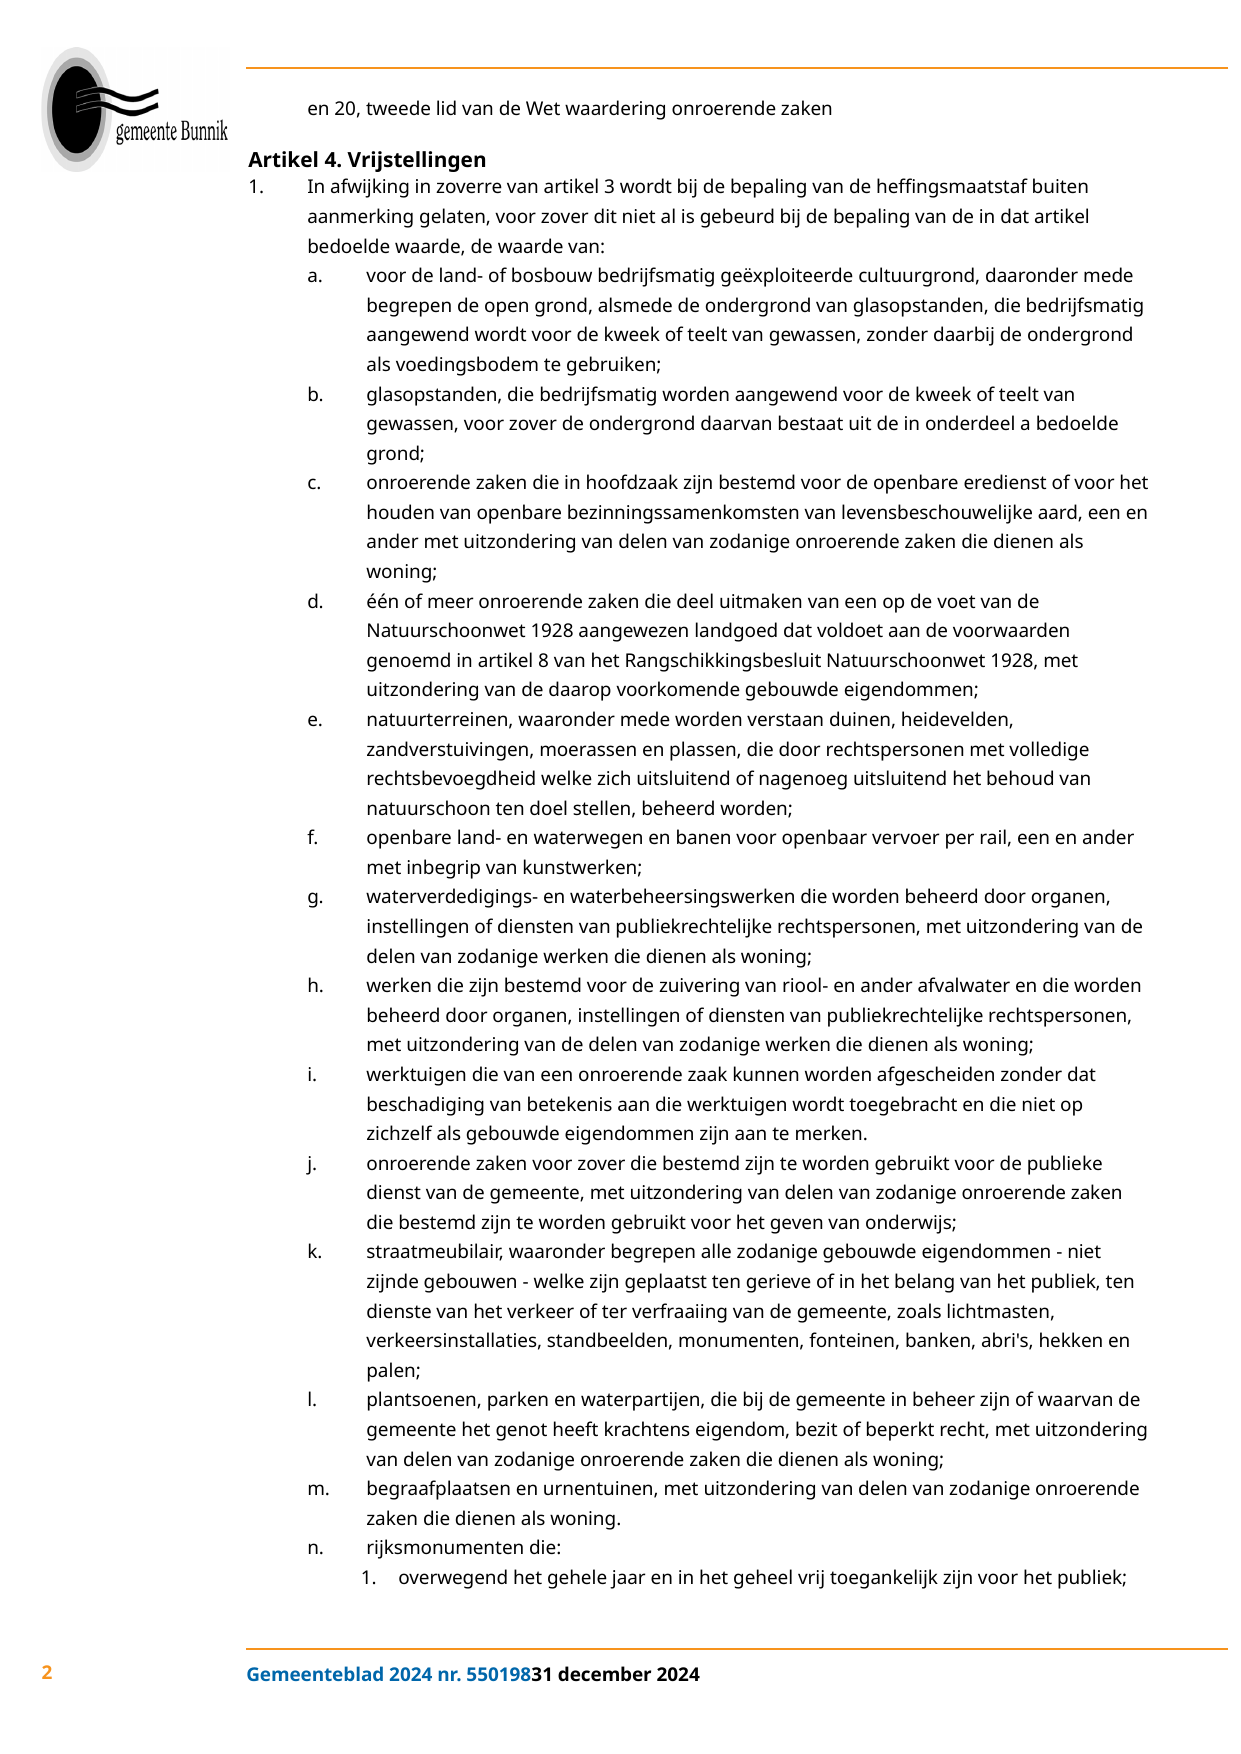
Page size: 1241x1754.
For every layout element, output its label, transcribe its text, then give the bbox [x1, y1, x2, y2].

list straatmeubilair, waaronder begrepen alle zodanige gebouwde eigendommen - niet zijnde gebouwen - welke zijn geplaatst ten gerieve of in het belang van het publiek, ten dienste van het verkeer of ter verfraaiing van de gemeente, zoals lichtmasten, verkeersinstallaties, standbeelden, monumenten, fonteinen, banken, abri's, hekken en palen; [307, 1239, 1152, 1383]
list glasopstanden, die bedrijfsmatig worden aangewend voor de kweek of teelt van gewassen, voor zover de ondergrond daarvan bestaat uit de in onderdeel a bedoelde grond; [307, 381, 1152, 466]
list openbare land- en waterwegen en banen voor openbaar vervoer per rail, een en ander met inbegrip van kunstwerken; [307, 824, 1152, 880]
list rijksmonumenten die: [307, 1534, 1152, 1560]
list overwegend het gehele jaar en in het geheel vrij toegankelijk zijn voor het publiek; [361, 1564, 1152, 1590]
list begraafplaatsen en urnentuinen, met uitzondering van delen van zodanige onroerende zaken die dienen als woning. [307, 1475, 1152, 1531]
list onroerende zaken voor zover die bestemd zijn te worden gebruikt voor de publieke dienst van de gemeente, met uitzondering van delen van zodanige onroerende zaken die bestemd zijn te worden gebruikt voor het geven van onderwijs; [307, 1150, 1152, 1235]
list waterverdedigings- en waterbeheersingswerken die worden beheerd door organen, instellingen of diensten van publiekrechtelijke rechtspersonen, met uitzondering van de delen van zodanige werken die dienen als woning; [307, 884, 1152, 968]
list natuurterreinen, waaronder mede worden verstaan duinen, heidevelden, zandverstuivingen, moerassen en plassen, die door rechtspersonen met volledige rechtsbevoegdheid welke zich uitsluitend of nagenoeg uitsluitend het behoud van natuurschoon ten doel stellen, beheerd worden; [307, 706, 1152, 821]
list werken die zijn bestemd voor de zuivering van riool- en ander afvalwater en die worden beheerd door organen, instellingen of diensten van publiekrechtelijke rechtspersonen, met uitzondering van de delen van zodanige werken die dienen als woning; [307, 972, 1152, 1057]
list één of meer onroerende zaken die deel uitmaken van een op de voet van de Natuurschoonwet 1928 aangewezen landgoed dat voldoet aan de voorwaarden genoemd in artikel 8 van het Rangschikkingsbesluit Natuurschoonwet 1928, met uitzondering van de daarop voorkomende gebouwde eigendommen; [307, 588, 1152, 702]
list werktuigen die van een onroerende zaak kunnen worden afgescheiden zonder dat beschadiging van betekenis aan die werktuigen wordt toegebracht en die niet op zichzelf als gebouwde eigendommen zijn aan te merken. [307, 1061, 1152, 1146]
list en 20, tweede lid van de Wet waardering onroerende zaken [248, 95, 1152, 121]
text Artikel 4. Vrijstellingen [248, 145, 1152, 174]
list In afwijking in zoverre van artikel 3 wordt bij de bepaling van de heffingsmaatstaf buiten aanmerking gelaten, voor zover dit niet al is gebeurd bij de bepaling van de in dat artikel bedoelde waarde, de waarde van: [248, 174, 1152, 258]
list onroerende zaken die in hoofdzaak zijn bestemd voor de openbare eredienst of voor het houden van openbare bezinningssamenkomsten van levensbeschouwelijke aard, een en ander met uitzondering van delen van zodanige onroerende zaken die dienen als woning; [307, 469, 1152, 584]
picture [41, 47, 231, 172]
list plantsoenen, parken en waterpartijen, die bij de gemeente in beheer zijn of waarvan de gemeente het genot heeft krachtens eigendom, bezit of beperkt recht, met uitzondering van delen van zodanige onroerende zaken die dienen als woning; [307, 1387, 1152, 1471]
list voor de land- of bosbouw bedrijfsmatig geëxploiteerde cultuurgrond, daaronder mede begrepen de open grond, alsmede de ondergrond van glasopstanden, die bedrijfsmatig aangewend wordt voor de kweek of teelt van gewassen, zonder daarbij de ondergrond als voedingsbodem te gebruiken; [307, 262, 1152, 377]
